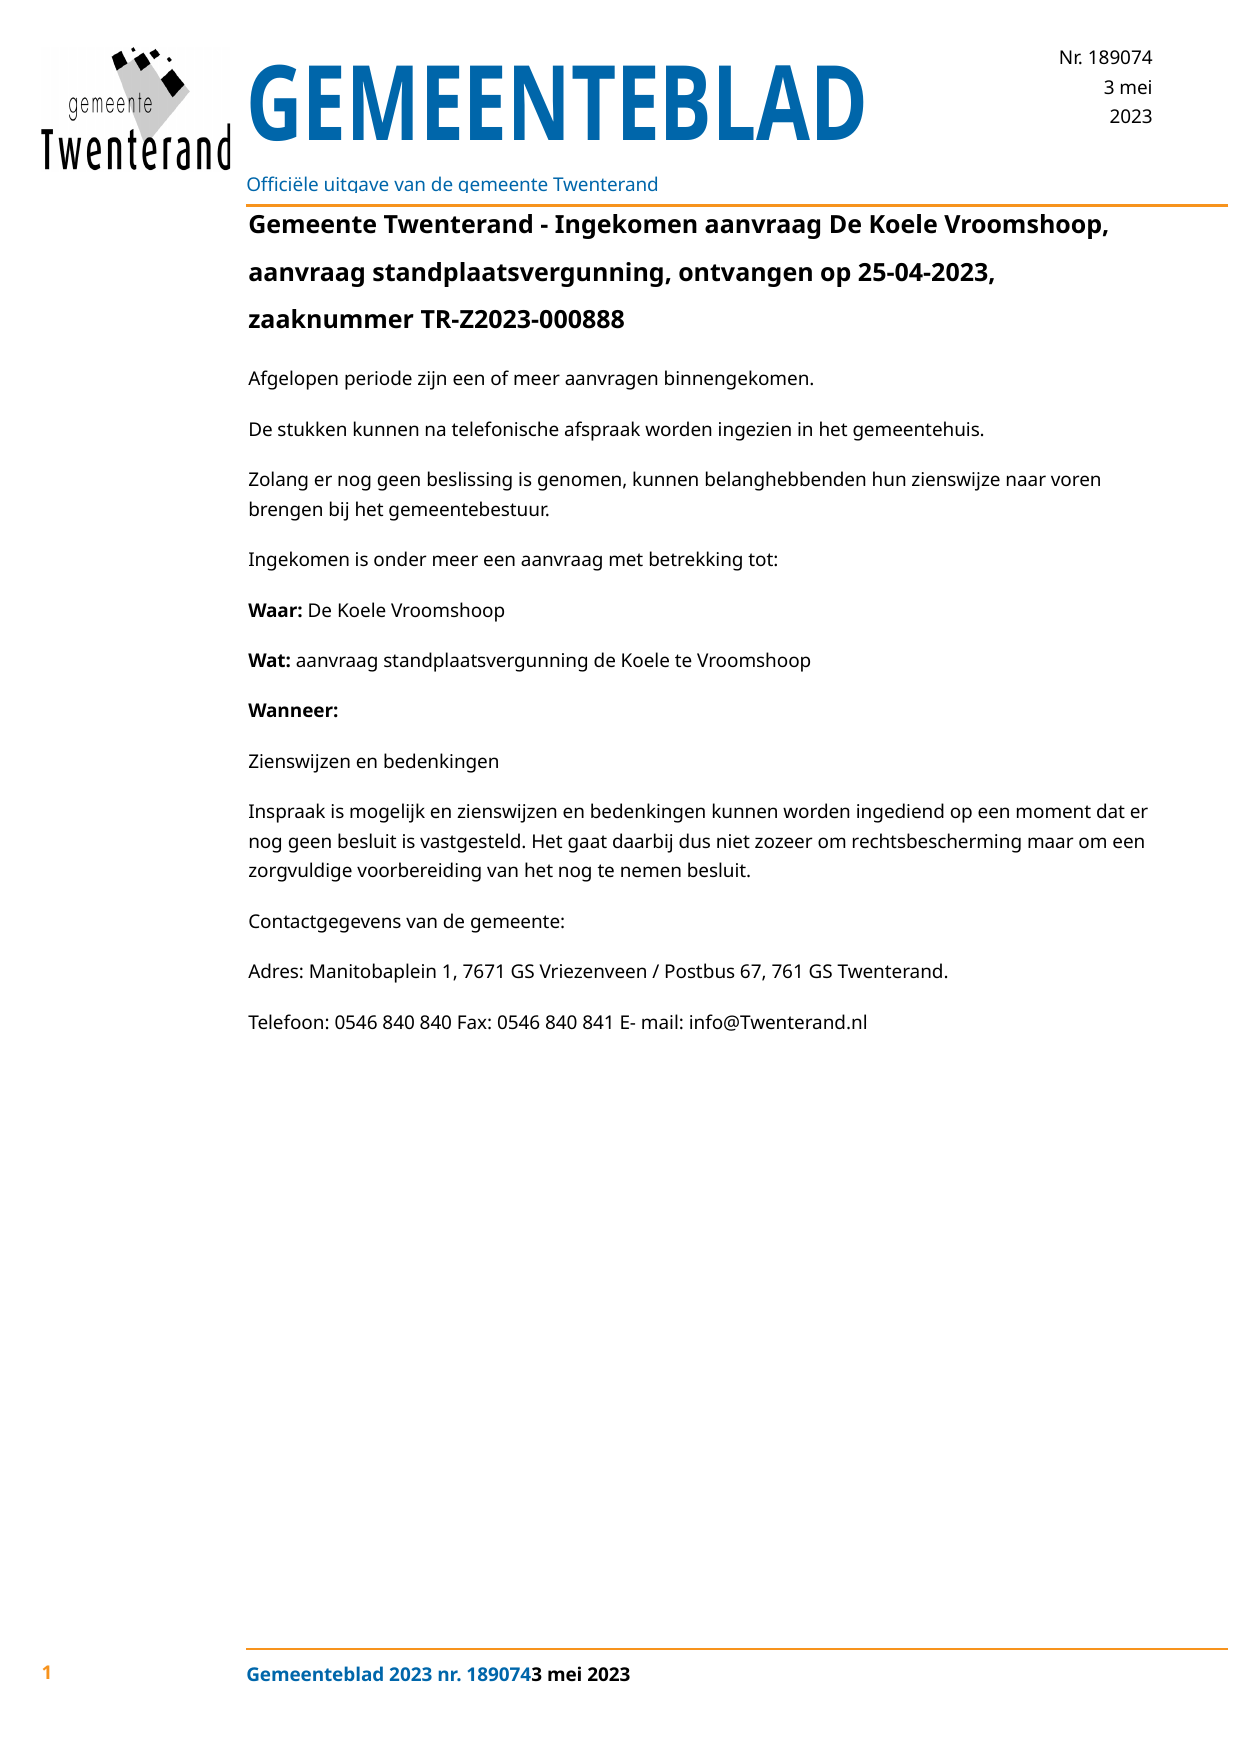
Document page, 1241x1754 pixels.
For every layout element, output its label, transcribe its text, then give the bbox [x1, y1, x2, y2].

text Zienswijzen en bedenkingen [248, 748, 1152, 774]
text Inspraak is mogelijk en zienswijzen en bedenkingen kunnen worden ingediend op een moment dat er nog geen besluit is vastgesteld. Het gaat daarbij dus niet zozeer om rechtsbescherming maar om een zorgvuldige voorbereiding van het nog te nemen besluit. [248, 798, 1152, 883]
text Wat: aanvraag standplaatsvergunning de Koele te Vroomshoop [248, 647, 1152, 673]
text Adres: Manitobaplein 1, 7671 GS Vriezenveen / Postbus 67, 761 GS Twenterand. [248, 958, 1152, 984]
text Afgelopen periode zijn een of meer aanvragen binnengekomen. [248, 366, 1152, 391]
text Gemeente Twenterand - Ingekomen aanvraag De Koele Vroomshoop, aanvraag standplaatsvergunning, ontvangen op 25-04-2023, zaaknummer TR-Z2023-000888 [248, 207, 1152, 336]
text Ingekomen is onder meer een aanvraag met betrekking tot: [248, 546, 1152, 572]
text Zolang er nog geen beslissing is genomen, kunnen belanghebbenden hun zienswijze naar voren brengen bij het gemeentebestuur. [248, 466, 1152, 522]
text De stukken kunnen na telefonische afspraak worden ingezien in het gemeentehuis. [248, 416, 1152, 442]
text Telefoon: 0546 840 840 Fax: 0546 840 841 E- mail: info@Twenterand.nl [248, 1009, 1152, 1034]
text Waar: De Koele Vroomshoop [248, 597, 1152, 622]
picture [41, 47, 231, 172]
text Contactgegevens van de gemeente: [248, 908, 1152, 934]
text Wanneer: [248, 698, 1152, 723]
